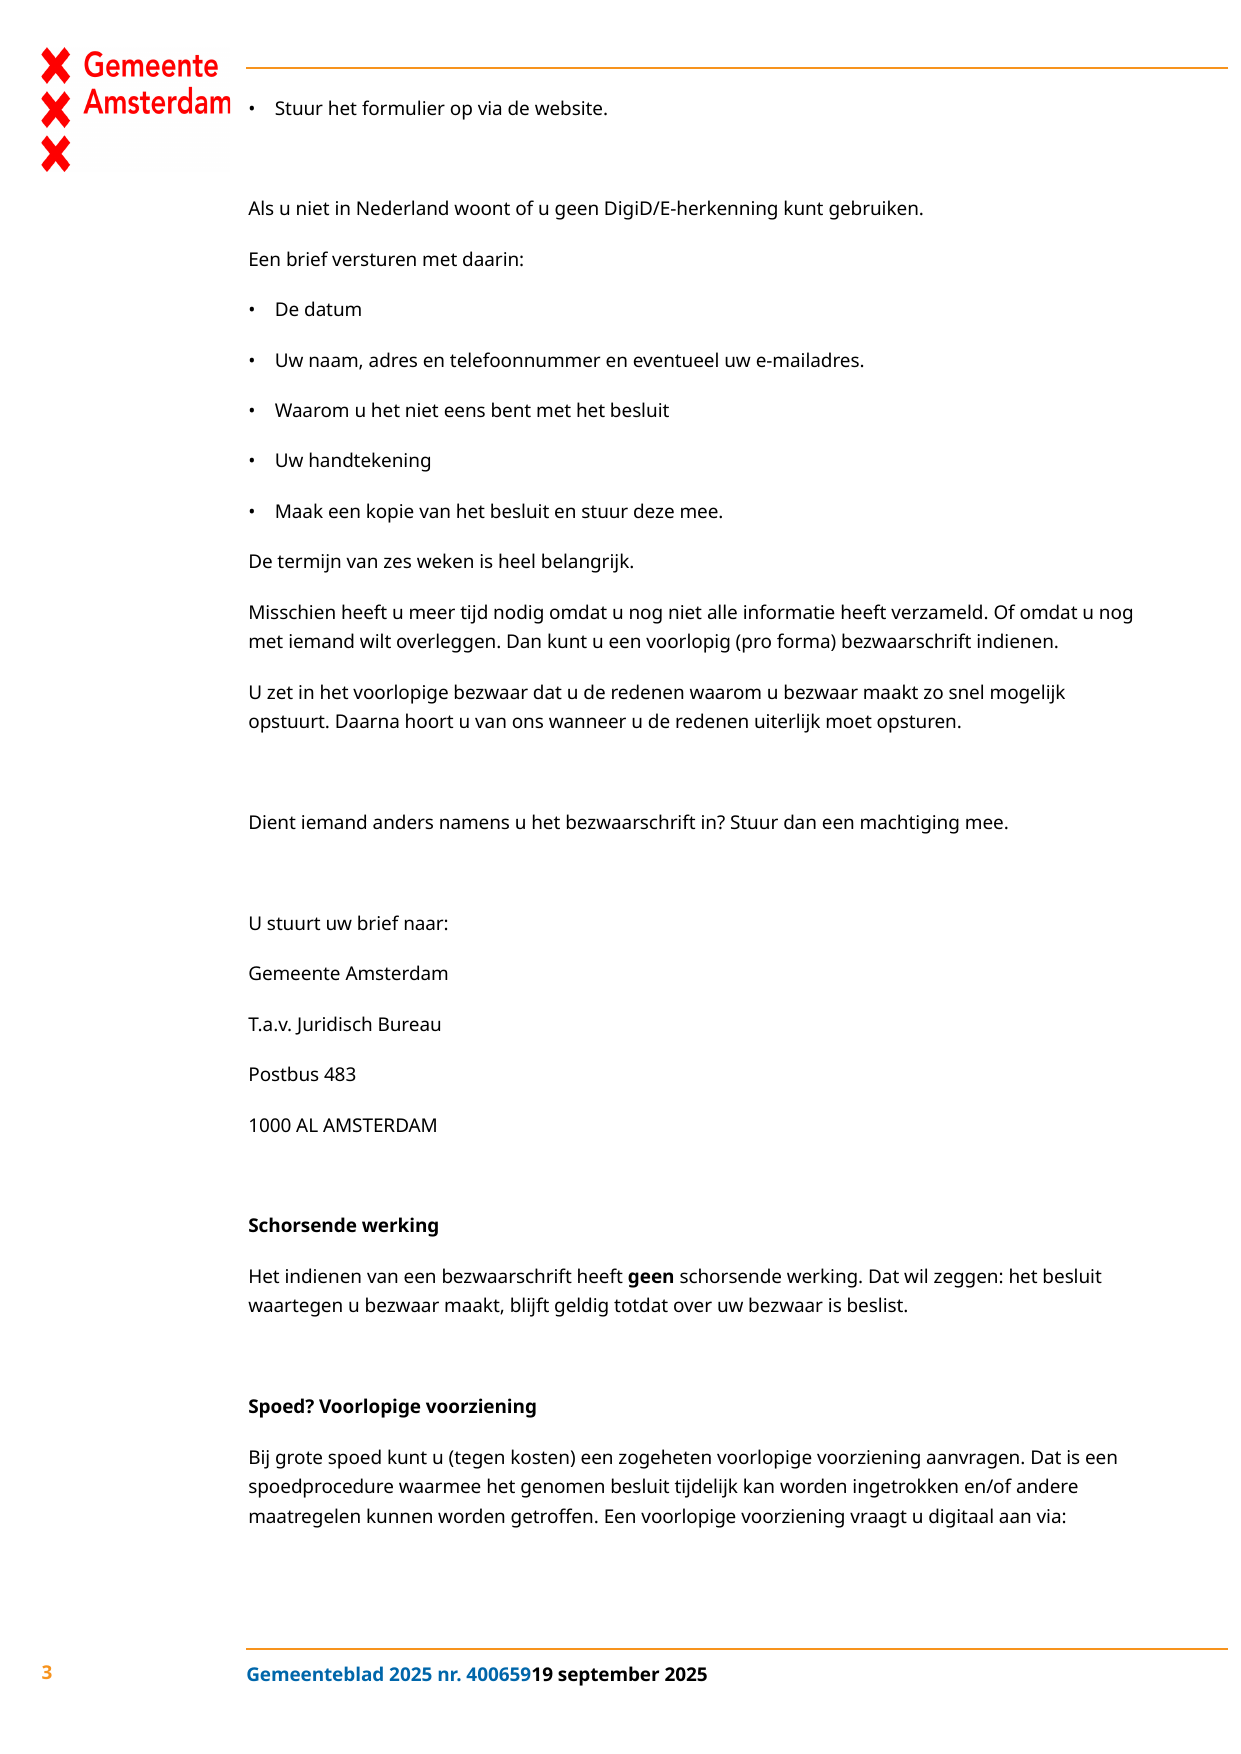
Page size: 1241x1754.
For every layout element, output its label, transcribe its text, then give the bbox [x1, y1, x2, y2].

text U zet in het voorlopige bezwaar dat u de redenen waarom u bezwaar maakt zo snel mogelijk opstuurt. Daarna hoort u van ons wanneer u de redenen uiterlijk moet opsturen. [248, 679, 1152, 734]
text • De datum [248, 296, 1152, 322]
text T.a.v. Juridisch Bureau [248, 1011, 1152, 1037]
text U stuurt uw brief naar: [248, 910, 1152, 936]
text Postbus 483 [248, 1061, 1152, 1087]
text • Uw handtekening [248, 448, 1152, 473]
text • Maak een kopie van het besluit en stuur deze mee. [248, 498, 1152, 524]
text Dient iemand anders namens u het bezwaarschrift in? Stuur dan een machtiging mee. [248, 809, 1152, 835]
text • Uw naam, adres en telefoonnummer en eventueel uw e-mailadres. [248, 347, 1152, 373]
text De termijn van zes weken is heel belangrijk. [248, 548, 1152, 574]
text • Waarom u het niet eens bent met het besluit [248, 397, 1152, 423]
picture [41, 47, 231, 172]
text Gemeente Amsterdam [248, 961, 1152, 986]
text Het indienen van een bezwaarschrift heeft geen schorsende werking. Dat wil zeggen: het besluit waartegen u bezwaar maakt, blijft geldig totdat over uw bezwaar is beslist. [248, 1263, 1152, 1318]
text Een brief versturen met daarin: [248, 246, 1152, 272]
text Bij grote spoed kunt u (tegen kosten) een zogeheten voorlopige voorziening aanvragen. Dat is een spoedprocedure waarmee het genomen besluit tijdelijk kan worden ingetrokken en/of andere maatregelen kunnen worden getroffen. Een voorlopige voorziening vraagt u digitaal aan via: [248, 1444, 1152, 1529]
text 1000 AL AMSTERDAM [248, 1112, 1152, 1138]
text Als u niet in Nederland woont of u geen DigiD/E-herkenning kunt gebruiken. [248, 196, 1152, 221]
text Spoed? Voorlopige voorziening [248, 1393, 1152, 1419]
text Schorsende werking [248, 1213, 1152, 1238]
text • Stuur het formulier op via de website. [248, 95, 1152, 121]
text Misschien heeft u meer tijd nodig omdat u nog niet alle informatie heeft verzameld. Of omdat u nog met iemand wilt overleggen. Dan kunt u een voorlopig (pro forma) bezwaarschrift indienen. [248, 599, 1152, 654]
